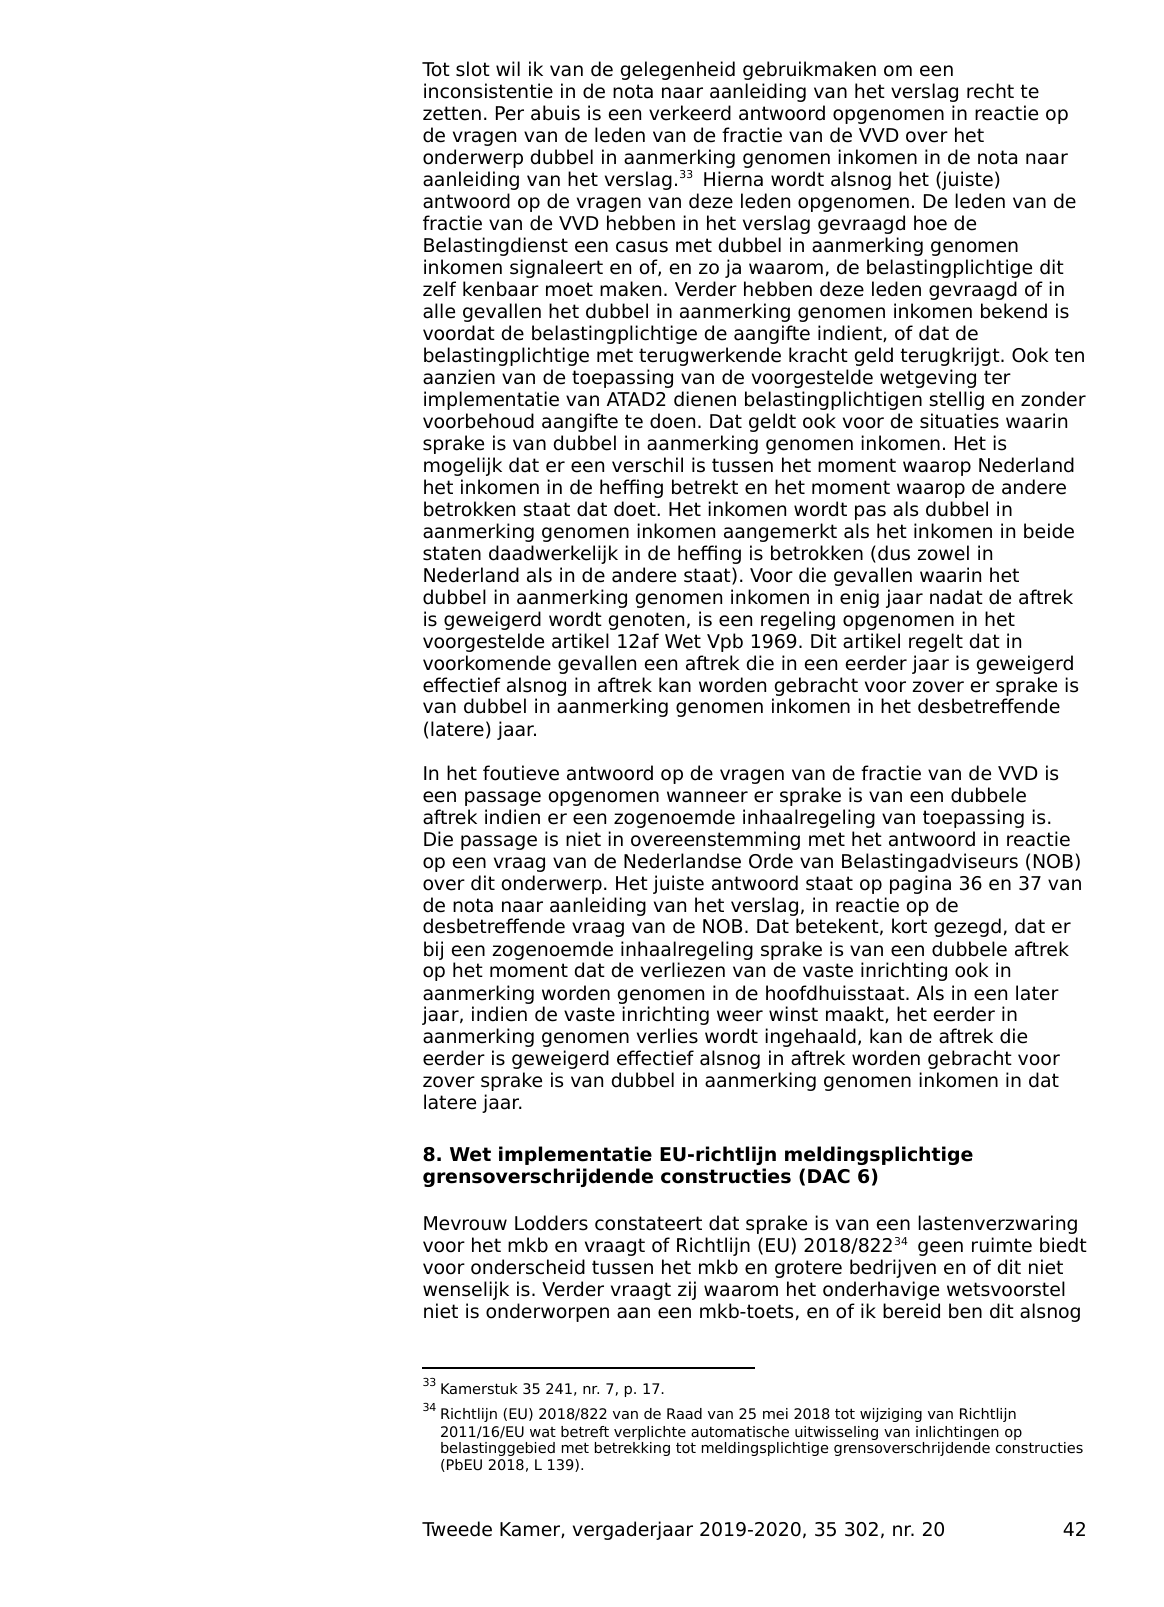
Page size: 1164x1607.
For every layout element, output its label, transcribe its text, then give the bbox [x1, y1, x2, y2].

subtitle 8. Wet implementatie EU-richtlijn meldingsplichtige grensoverschrijdende constructies (DAC 6) [422, 1144, 1087, 1188]
text In het foutieve antwoord op de vragen van de fractie van de VVD is een passage opgenomen wanneer er sprake is van een dubbele aftrek indien er een zogenoemde inhaalregeling van toepassing is. Die passage is niet in overeenstemming met het antwoord in reactie op een vraag van de Nederlandse Orde van Belastingadviseurs (NOB) over dit onderwerp. Het juiste antwoord staat op pagina 36 en 37 van de nota naar aanleiding van het verslag, in reactie op de desbetreffende vraag van de NOB. Dat betekent, kort gezegd, dat er bij een zogenoemde inhaalregeling sprake is van een dubbele aftrek op het moment dat de verliezen van de vaste inrichting ook in aanmerking worden genomen in de hoofdhuisstaat. Als in een later jaar, indien de vaste inrichting weer winst maakt, het eerder in aanmerking genomen verlies wordt ingehaald, kan de aftrek die eerder is geweigerd effectief alsnog in aftrek worden gebracht voor zover sprake is van dubbel in aanmerking genomen inkomen in dat latere jaar. [422, 763, 1087, 1114]
text Mevrouw Lodders constateert dat sprake is van een lastenverzwaring voor het mkb en vraagt of Richtlijn (EU) 2018/822 geen ruimte biedt voor onderscheid tussen het mkb en grotere bedrijven en of dit niet wenselijk is. Verder vraagt zij waarom het onderhavige wetsvoorstel niet is onderworpen aan een mkb-toets, en of ik bereid ben dit alsnog [422, 1213, 1087, 1323]
text Richtlijn (EU) 2018/822 van de Raad van 25 mei 2018 tot wijziging van Richtlijn 2011/16/EU wat betreft verplichte automatische uitwisseling van inlichtingen op belastinggebied met betrekking tot meldingsplichtige grensoverschrijdende constructies (PbEU 2018, L 139). [422, 1402, 1087, 1474]
text Kamerstuk 35 241, nr. 7, p. 17. [422, 1377, 1087, 1399]
text Tot slot wil ik van de gelegenheid gebruikmaken om een inconsistentie in de nota naar aanleiding van het verslag recht te zetten. Per abuis is een verkeerd antwoord opgenomen in reactie op de vragen van de leden van de fractie van de VVD over het onderwerp dubbel in aanmerking genomen inkomen in de nota naar aanleiding van het verslag. Hierna wordt alsnog het (juiste) antwoord op de vragen van deze leden opgenomen. De leden van de fractie van de VVD hebben in het verslag gevraagd hoe de Belastingdienst een casus met dubbel in aanmerking genomen inkomen signaleert en of, en zo ja waarom, de belastingplichtige dit zelf kenbaar moet maken. Verder hebben deze leden gevraagd of in alle gevallen het dubbel in aanmerking genomen inkomen bekend is voordat de belastingplichtige de aangifte indient, of dat de belastingplichtige met terugwerkende kracht geld terugkrijgt. Ook ten aanzien van de toepassing van de voorgestelde wetgeving ter implementatie van ATAD2 dienen belastingplichtigen stellig en zonder voorbehoud aangifte te doen. Dat geldt ook voor de situaties waarin sprake is van dubbel in aanmerking genomen inkomen. Het is mogelijk dat er een verschil is tussen het moment waarop Nederland het inkomen in de heffing betrekt en het moment waarop de andere betrokken staat dat doet. Het inkomen wordt pas als dubbel in aanmerking genomen inkomen aangemerkt als het inkomen in beide staten daadwerkelijk in de heffing is betrokken (dus zowel in Nederland als in de andere staat). Voor die gevallen waarin het dubbel in aanmerking genomen inkomen in enig jaar nadat de aftrek is geweigerd wordt genoten, is een regeling opgenomen in het voorgestelde artikel 12af Wet Vpb 1969. Dit artikel regelt dat in voorkomende gevallen een aftrek die in een eerder jaar is geweigerd effectief alsnog in aftrek kan worden gebracht voor zover er sprake is van dubbel in aanmerking genomen inkomen in het desbetreffende (latere) jaar. [422, 59, 1087, 740]
